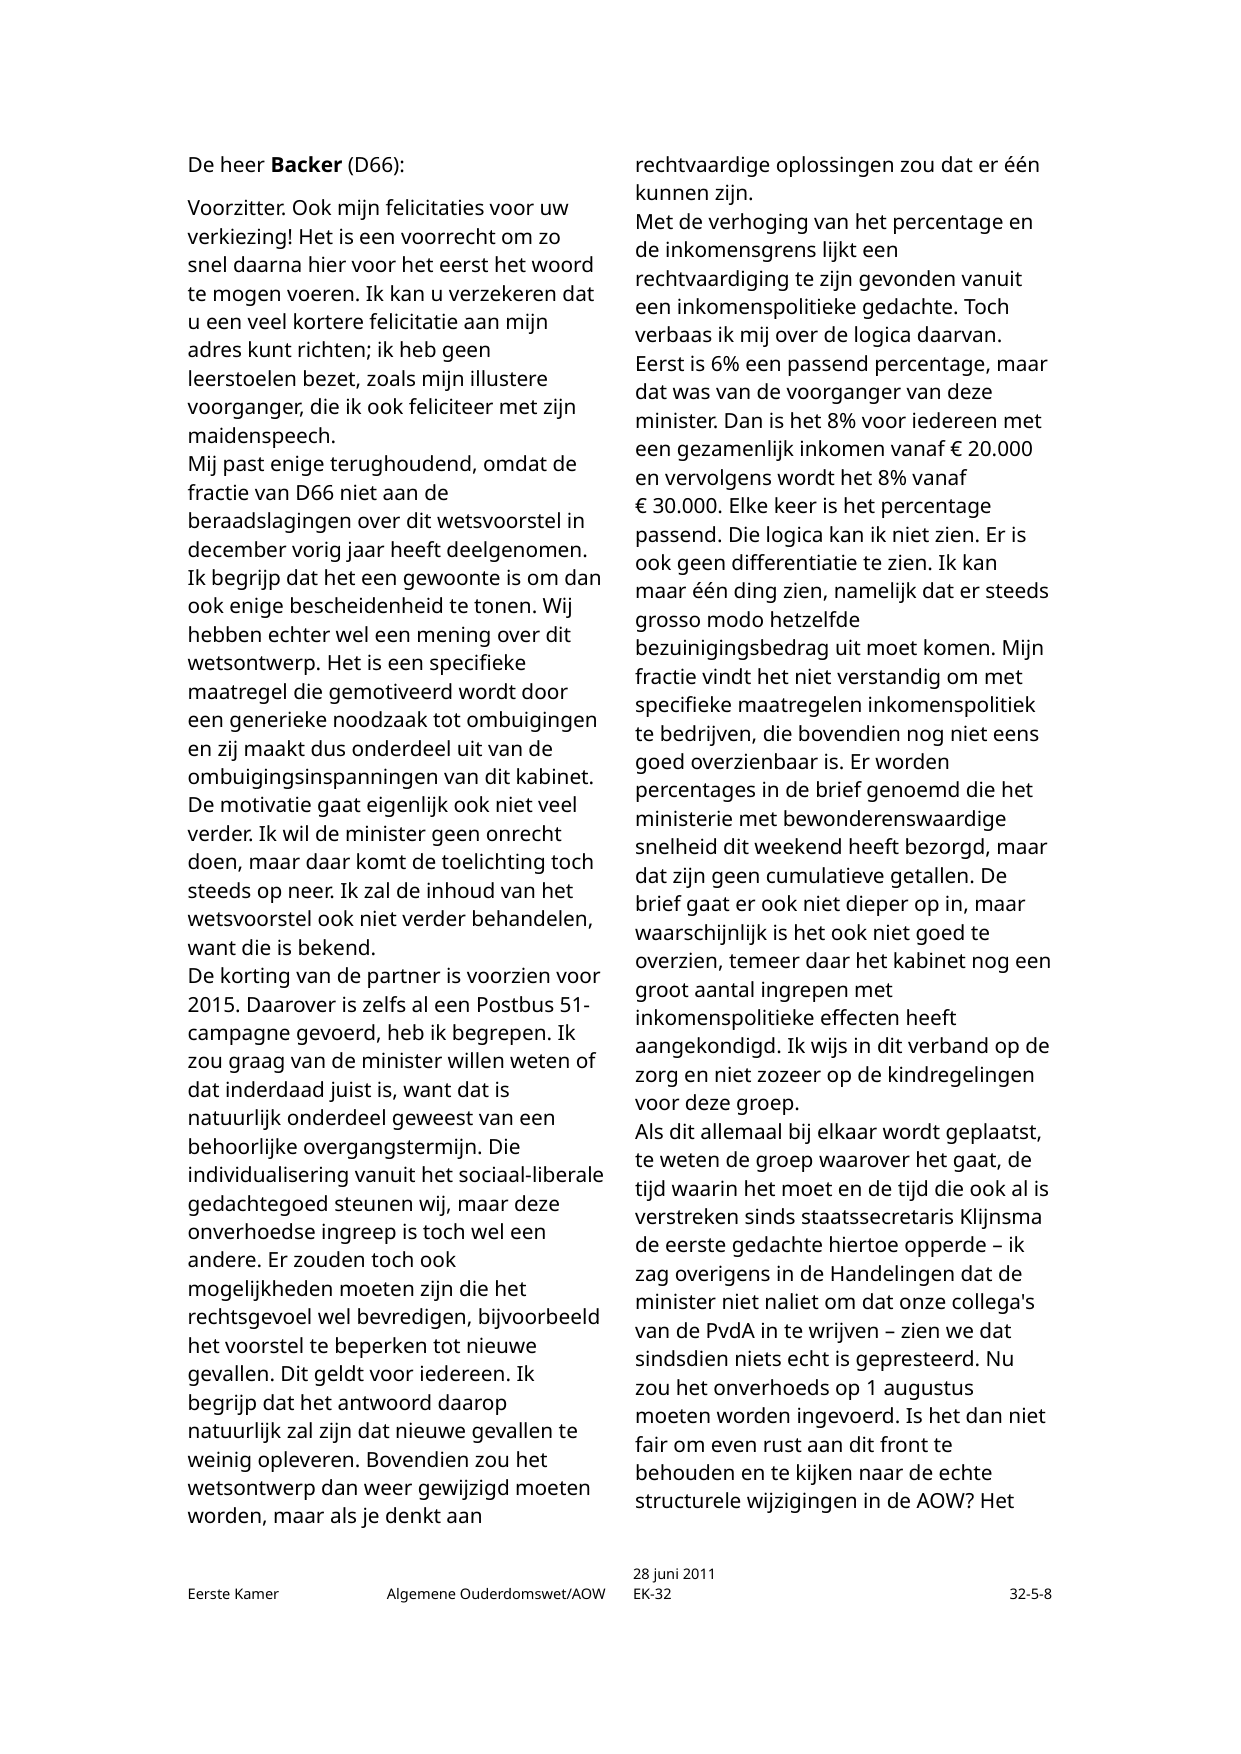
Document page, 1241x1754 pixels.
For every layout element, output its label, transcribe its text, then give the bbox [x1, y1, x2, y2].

text Voorzitter. Ook mijn felicitaties voor uw verkiezing! Het is een voorrecht om zo snel daarna hier voor het eerst het woord te mogen voeren. Ik kan u verzekeren dat u een veel kortere felicitatie aan mijn adres kunt richten; ik heb geen leerstoelen bezet, zoals mijn illustere voorganger, die ik ook feliciteer met zijn maidenspeech. [187, 193, 605, 449]
text Mij past enige terughoudend, omdat de fractie van D66 niet aan de beraadslagingen over dit wetsvoorstel in december vorig jaar heeft deelgenomen. Ik begrijp dat het een gewoonte is om dan ook enige bescheidenheid te tonen. Wij hebben echter wel een mening over dit wetsontwerp. Het is een specifieke maatregel die gemotiveerd wordt door een generieke noodzaak tot ombuigingen en zij maakt dus onderdeel uit van de ombuigingsinspanningen van dit kabinet. De motivatie gaat eigenlijk ook niet veel verder. Ik wil de minister geen onrecht doen, maar daar komt de toelichting toch steeds op neer. Ik zal de inhoud van het wetsvoorstel ook niet verder behandelen, want die is bekend. [187, 449, 605, 961]
text De korting van de partner is voorzien voor 2015. Daarover is zelfs al een Postbus 51-campagne gevoerd, heb ik begrepen. Ik zou graag van de minister willen weten of dat inderdaad juist is, want dat is natuurlijk onderdeel geweest van een behoorlijke overgangstermijn. Die individualisering vanuit het sociaal-liberale gedachtegoed steunen wij, maar deze onverhoedse ingreep is toch wel een andere. Er zouden toch ook mogelijkheden moeten zijn die het rechtsgevoel wel bevredigen, bijvoorbeeld het voorstel te beperken tot nieuwe gevallen. Dit geldt voor iedereen. Ik begrijp dat het antwoord daarop natuurlijk zal zijn dat nieuwe gevallen te weinig opleveren. Bovendien zou het wetsontwerp dan weer gewijzigd moeten worden, maar als je denkt aan [187, 961, 605, 1530]
text De heer Backer (D66): [187, 150, 605, 178]
text rechtvaardige oplossingen zou dat er één kunnen zijn. [635, 150, 1053, 207]
text Met de verhoging van het percentage en de inkomensgrens lijkt een rechtvaardiging te zijn gevonden vanuit een inkomenspolitieke gedachte. Toch verbaas ik mij over de logica daarvan. Eerst is 6% een passend percentage, maar dat was van de voorganger van deze minister. Dan is het 8% voor iedereen met een gezamenlijk inkomen vanaf € 20.000 en vervolgens wordt het 8% vanaf € 30.000. Elke keer is het percentage passend. Die logica kan ik niet zien. Er is ook geen differentiatie te zien. Ik kan maar één ding zien, namelijk dat er steeds grosso modo hetzelfde bezuinigingsbedrag uit moet komen. Mijn fractie vindt het niet verstandig om met specifieke maatregelen inkomenspolitiek te bedrijven, die bovendien nog niet eens goed overzienbaar is. Er worden percentages in de brief genoemd die het ministerie met bewonderenswaardige snelheid dit weekend heeft bezorgd, maar dat zijn geen cumulatieve getallen. De brief gaat er ook niet dieper op in, maar waarschijnlijk is het ook niet goed te overzien, temeer daar het kabinet nog een groot aantal ingrepen met inkomenspolitieke effecten heeft aangekondigd. Ik wijs in dit verband op de zorg en niet zozeer op de kindregelingen voor deze groep. [635, 207, 1053, 1117]
text Als dit allemaal bij elkaar wordt geplaatst, te weten de groep waarover het gaat, de tijd waarin het moet en de tijd die ook al is verstreken sinds staatssecretaris Klijnsma de eerste gedachte hiertoe opperde – ik zag overigens in de Handelingen dat de minister niet naliet om dat onze collega's van de PvdA in te wrijven – zien we dat sindsdien niets echt is gepresteerd. Nu zou het onverhoeds op 1 augustus moeten worden ingevoerd. Is het dan niet fair om even rust aan dit front te behouden en te kijken naar de echte structurele wijzigingen in de AOW? Het [635, 1117, 1053, 1515]
